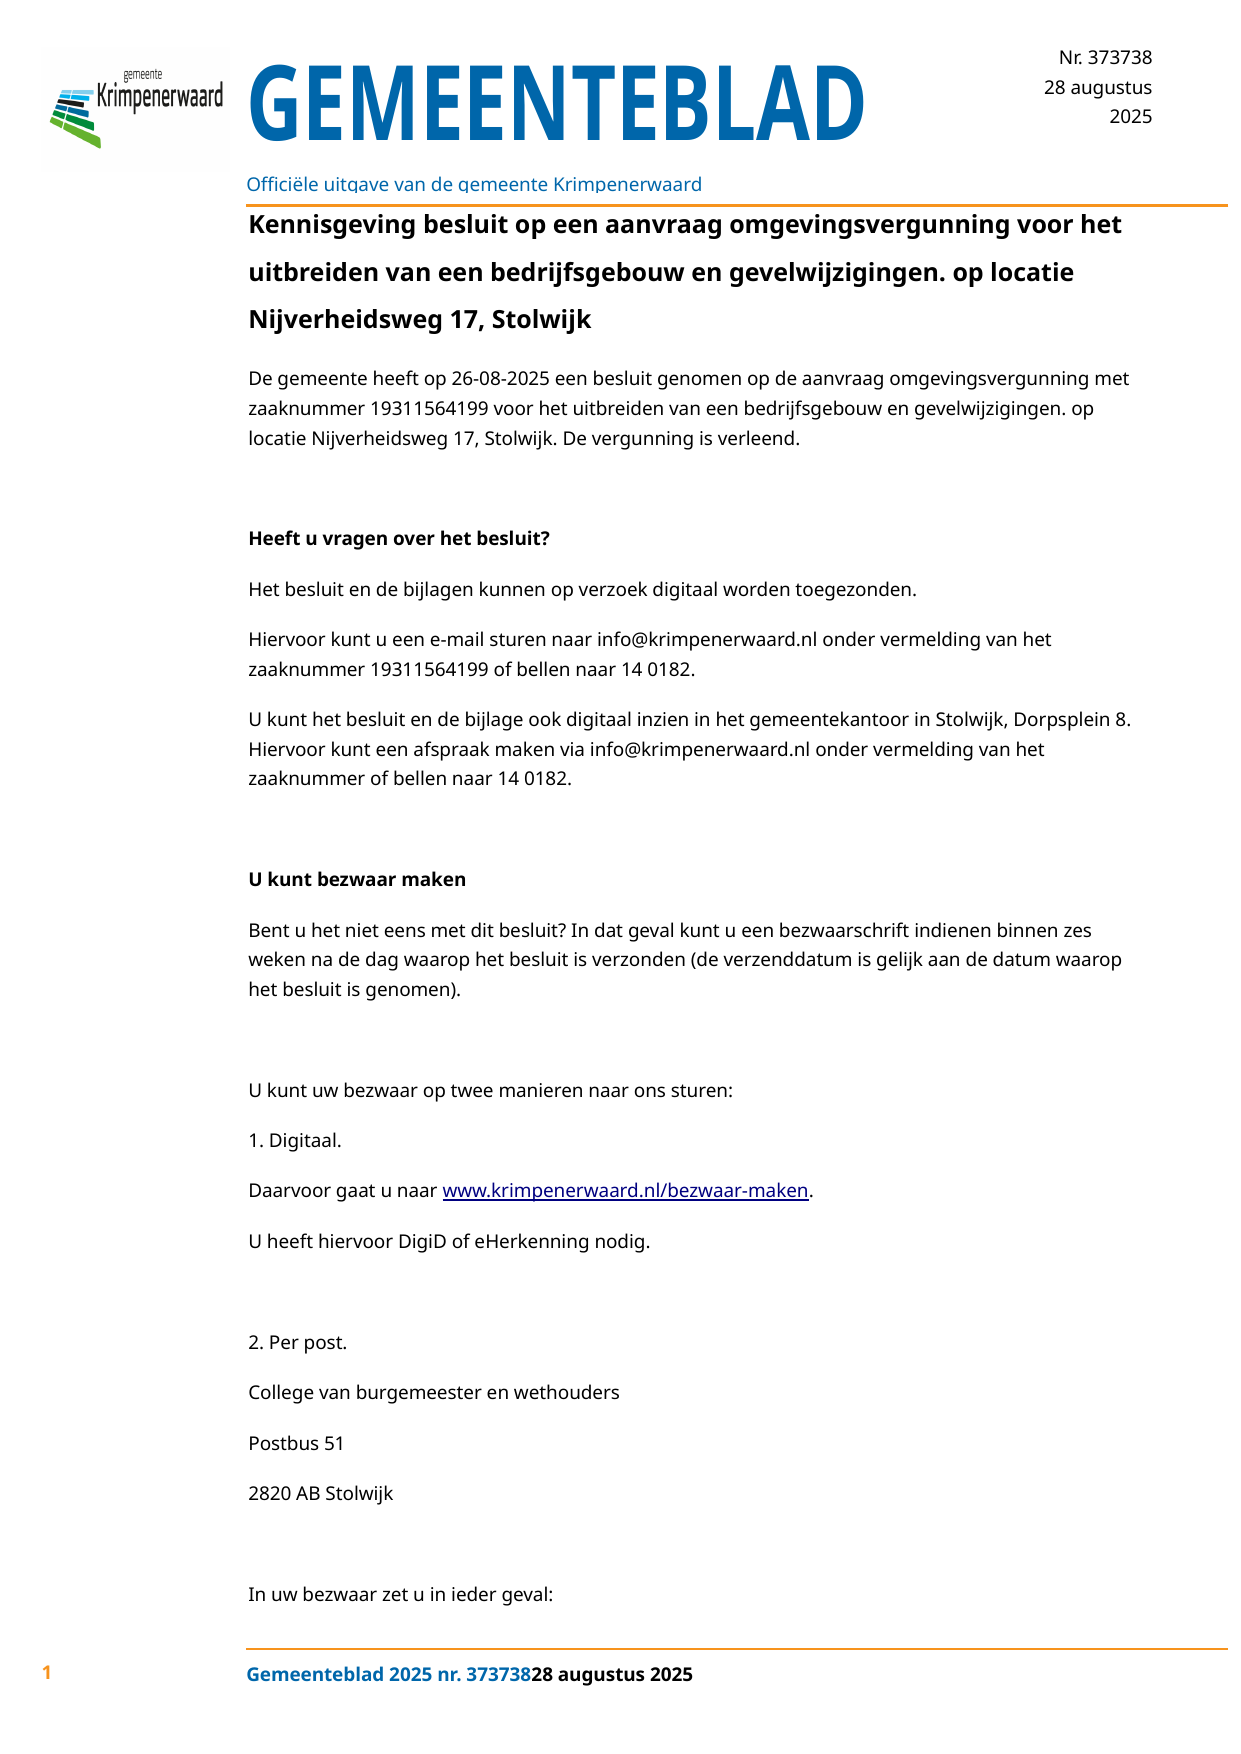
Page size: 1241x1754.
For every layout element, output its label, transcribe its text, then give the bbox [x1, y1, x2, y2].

text Het besluit en de bijlagen kunnen op verzoek digitaal worden toegezonden. [248, 576, 1152, 602]
text 2. Per post. [248, 1329, 1152, 1354]
text Postbus 51 [248, 1430, 1152, 1455]
text In uw bezwaar zet u in ieder geval: [248, 1581, 1152, 1607]
text U kunt uw bezwaar op twee manieren naar ons sturen: [248, 1077, 1152, 1102]
text Kennisgeving besluit op een aanvraag omgevingsvergunning voor het uitbreiden van een bedrijfsgebouw en gevelwijzigingen. op locatie Nijverheidsweg 17, Stolwijk [248, 207, 1152, 336]
text Hiervoor kunt u een e-mail sturen naar info@krimpenerwaard.nl onder vermelding van het zaaknummer 19311564199 of bellen naar 14 0182. [248, 626, 1152, 682]
picture [41, 47, 231, 172]
text U kunt bezwaar maken [248, 866, 1152, 892]
text De gemeente heeft op 26-08-2025 een besluit genomen op de aanvraag omgevingsvergunning met zaaknummer 19311564199 voor het uitbreiden van een bedrijfsgebouw en gevelwijzigingen. op locatie Nijverheidsweg 17, Stolwijk. De vergunning is verleend. [248, 366, 1152, 450]
text U kunt het besluit en de bijlage ook digitaal inzien in het gemeentekantoor in Stolwijk, Dorpsplein 8. Hiervoor kunt een afspraak maken via info@krimpenerwaard.nl onder vermelding van het zaaknummer of bellen naar 14 0182. [248, 706, 1152, 791]
text College van burgemeester en wethouders [248, 1379, 1152, 1405]
text Bent u het niet eens met dit besluit? In dat geval kunt u een bezwaarschrift indienen binnen zes weken na de dag waarop het besluit is verzonden (de verzenddatum is gelijk aan de datum waarop het besluit is genomen). [248, 917, 1152, 1002]
text Heeft u vragen over het besluit? [248, 526, 1152, 551]
text 2820 AB Stolwijk [248, 1480, 1152, 1506]
text 1. Digitaal. [248, 1127, 1152, 1153]
text Daarvoor gaat u naar www.krimpenerwaard.nl/bezwaar-maken. [248, 1178, 1152, 1203]
text U heeft hiervoor DigiD of eHerkenning nodig. [248, 1228, 1152, 1254]
